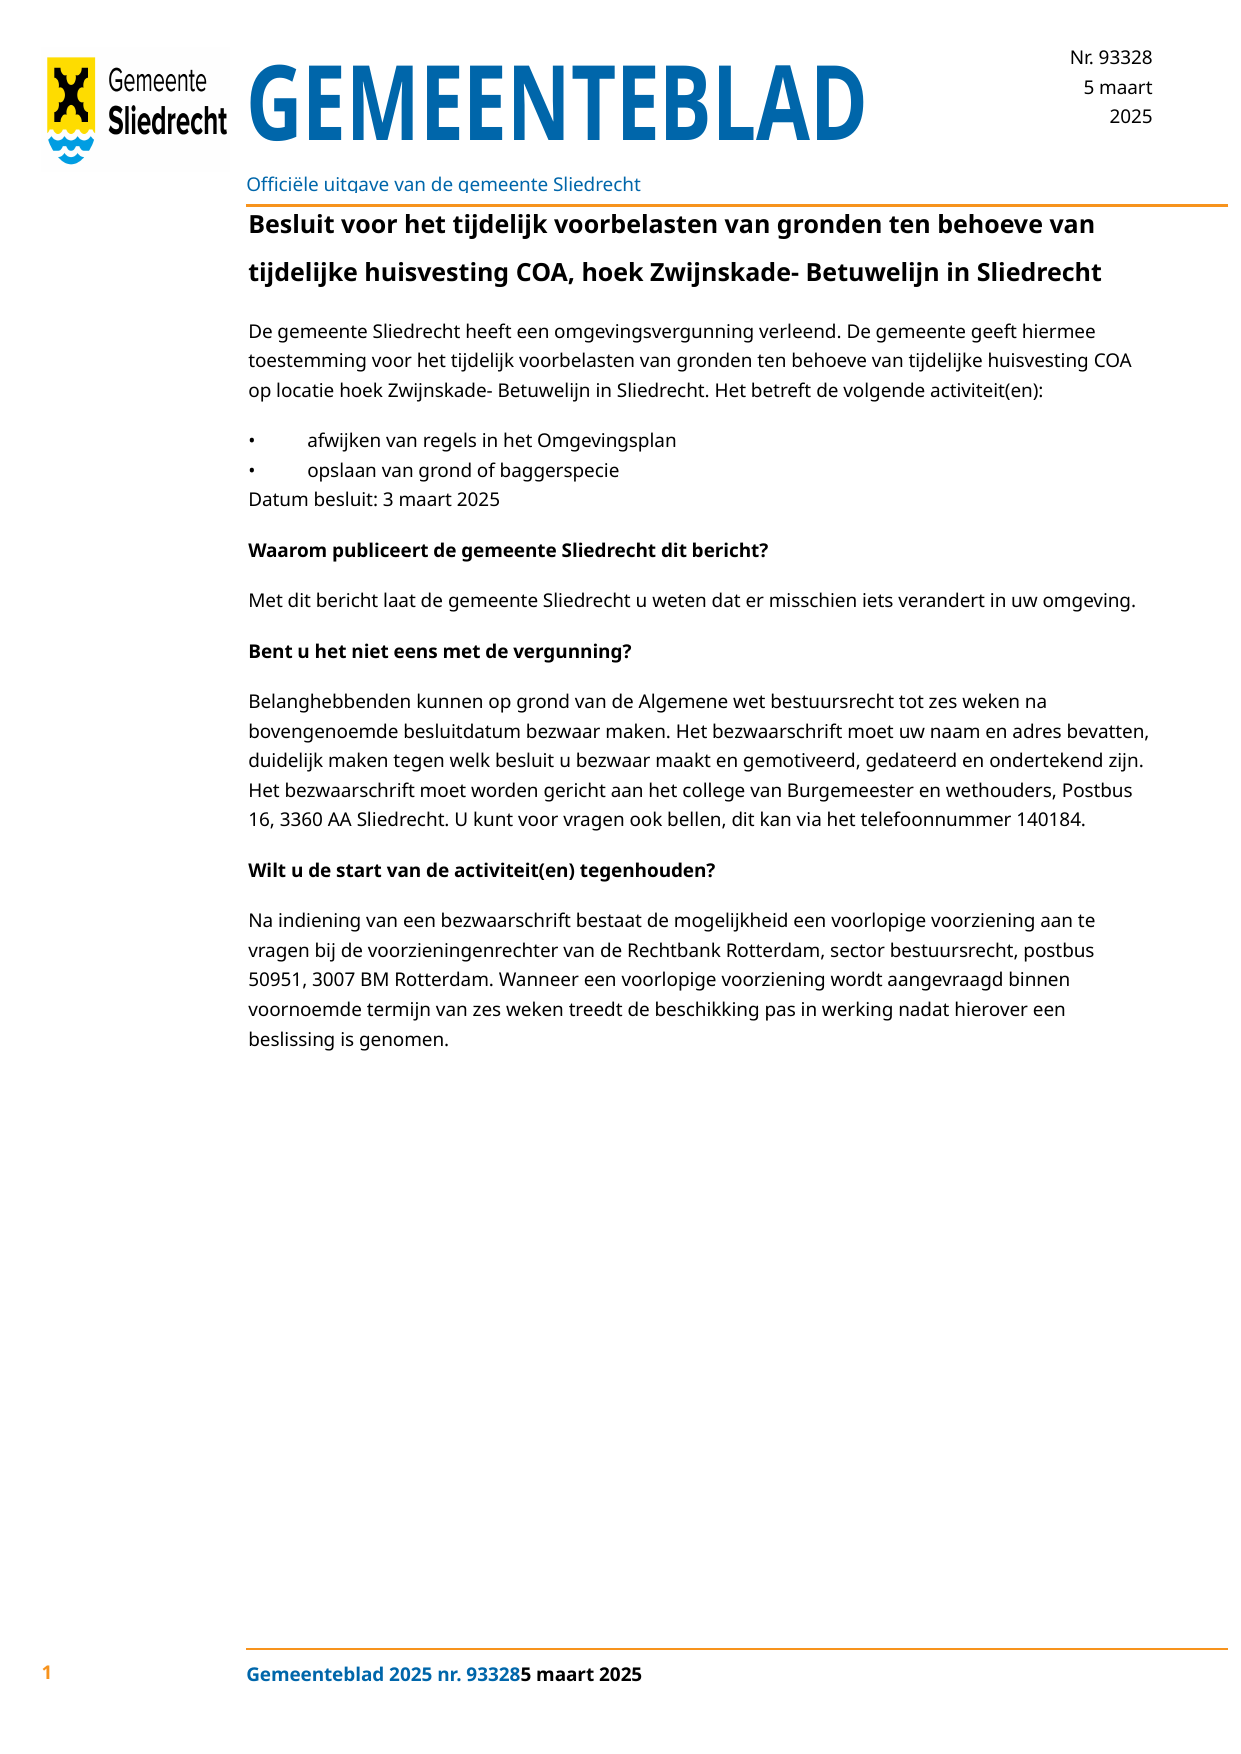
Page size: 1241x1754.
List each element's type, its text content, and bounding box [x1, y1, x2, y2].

list afwijken van regels in het Omgevingsplan [248, 427, 1152, 453]
text Na indiening van een bezwaarschrift bestaat de mogelijkheid een voorlopige voorziening aan te vragen bij de voorzieningenrechter van de Rechtbank Rotterdam, sector bestuursrecht, postbus 50951, 3007 BM Rotterdam. Wanneer een voorlopige voorziening wordt aangevraagd binnen voornoemde termijn van zes weken treedt de beschikking pas in werking nadat hierover een beslissing is genomen. [248, 907, 1152, 1052]
text Met dit bericht laat de gemeente Sliedrecht u weten dat er misschien iets verandert in uw omgeving. [248, 587, 1152, 613]
text Datum besluit: 3 maart 2025 [248, 487, 1152, 512]
picture [41, 47, 231, 172]
text Waarom publiceert de gemeente Sliedrecht dit bericht? [248, 537, 1152, 563]
text Besluit voor het tijdelijk voorbelasten van gronden ten behoeve van tijdelijke huisvesting COA, hoek Zwijnskade- Betuwelijn in Sliedrecht [248, 207, 1152, 288]
list opslaan van grond of baggerspecie [248, 457, 1152, 483]
text Bent u het niet eens met de vergunning? [248, 638, 1152, 664]
text De gemeente Sliedrecht heeft een omgevingsvergunning verleend. De gemeente geeft hiermee toestemming voor het tijdelijk voorbelasten van gronden ten behoeve van tijdelijke huisvesting COA op locatie hoek Zwijnskade- Betuwelijn in Sliedrecht. Het betreft de volgende activiteit(en): [248, 318, 1152, 403]
text Belanghebbenden kunnen op grond van de Algemene wet bestuursrecht tot zes weken na bovengenoemde besluitdatum bezwaar maken. Het bezwaarschrift moet uw naam en adres bevatten, duidelijk maken tegen welk besluit u bezwaar maakt en gemotiveerd, gedateerd en ondertekend zijn. Het bezwaarschrift moet worden gericht aan het college van Burgemeester en wethouders, Postbus 16, 3360 AA Sliedrecht. U kunt voor vragen ook bellen, dit kan via het telefoonnummer 140184. [248, 688, 1152, 832]
text Wilt u de start van de activiteit(en) tegenhouden? [248, 857, 1152, 883]
